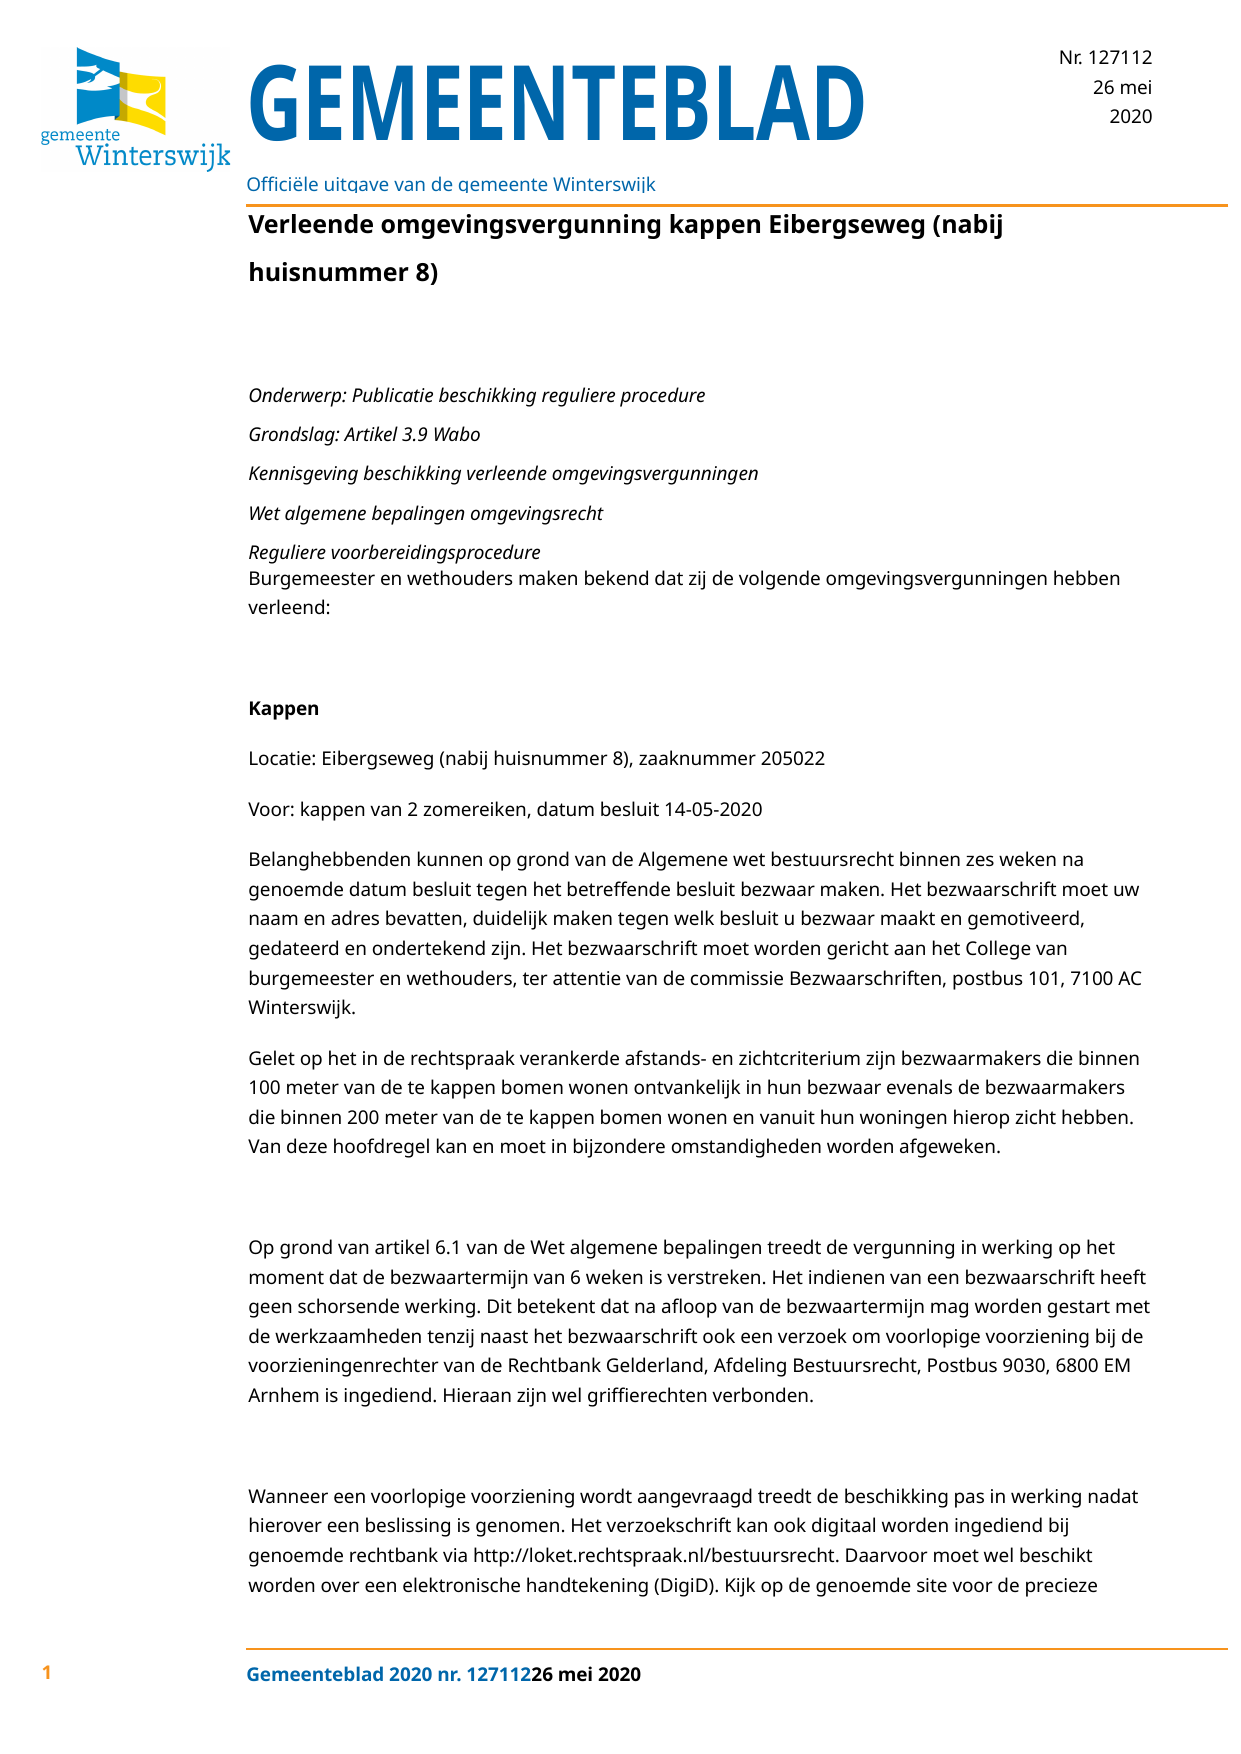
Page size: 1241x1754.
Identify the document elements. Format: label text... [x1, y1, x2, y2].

text Reguliere voorbereidingsprocedure [248, 539, 1152, 565]
text Grondslag: Artikel 3.9 Wabo [248, 421, 1152, 447]
text Verleende omgevingsvergunning kappen Eibergseweg (nabij huisnummer 8) [248, 207, 1152, 288]
picture [225, 153, 231, 162]
picture [41, 47, 231, 172]
text Burgemeester en wethouders maken bekend dat zij de volgende omgevingsvergunningen hebben verleend: [248, 565, 1152, 620]
text Voor: kappen van 2 zomereiken, datum besluit 14-05-2020 [248, 796, 1152, 822]
text Wet algemene bepalingen omgevingsrecht [248, 500, 1152, 525]
text Belanghebbenden kunnen op grond van de Algemene wet bestuursrecht binnen zes weken na genoemde datum besluit tegen het betreffende besluit bezwaar maken. Het bezwaarschrift moet uw naam en adres bevatten, duidelijk maken tegen welk besluit u bezwaar maakt en gemotiveerd, gedateerd en ondertekend zijn. Het bezwaarschrift moet worden gericht aan het College van burgemeester en wethouders, ter attentie van de commissie Bezwaarschriften, postbus 101, 7100 AC Winterswijk. [248, 846, 1152, 1020]
text Locatie: Eibergseweg (nabij huisnummer 8), zaaknummer 205022 [248, 746, 1152, 771]
text Wanneer een voorlopige voorziening wordt aangevraagd treedt de beschikking pas in werking nadat hierover een beslissing is genomen. Het verzoekschrift kan ook digitaal worden ingediend bij genoemde rechtbank via http://loket.rechtspraak.nl/bestuursrecht. Daarvoor moet wel beschikt worden over een elektronische handtekening (DigiD). Kijk op de genoemde site voor de precieze [248, 1483, 1152, 1597]
text Onderwerp: Publicatie beschikking reguliere procedure [248, 382, 1152, 408]
text Gelet op het in de rechtspraak verankerde afstands- en zichtcriterium zijn bezwaarmakers die binnen 100 meter van de te kappen bomen wonen ontvankelijk in hun bezwaar evenals de bezwaarmakers die binnen 200 meter van de te kappen bomen wonen en vanuit hun woningen hierop zicht hebben. Van deze hoofdregel kan en moet in bijzondere omstandigheden worden afgeweken. [248, 1045, 1152, 1159]
text Op grond van artikel 6.1 van de Wet algemene bepalingen treedt de vergunning in werking op het moment dat de bezwaartermijn van 6 weken is verstreken. Het indienen van een bezwaarschrift heeft geen schorsende werking. Dit betekent dat na afloop van de bezwaartermijn mag worden gestart met de werkzaamheden tenzij naast het bezwaarschrift ook een verzoek om voorlopige voorziening bij de voorzieningenrechter van de Rechtbank Gelderland, Afdeling Bestuursrecht, Postbus 9030, 6800 EM Arnhem is ingediend. Hieraan zijn wel griffierechten verbonden. [248, 1234, 1152, 1408]
text Kappen [248, 695, 1152, 721]
text Kennisgeving beschikking verleende omgevingsvergunningen [248, 460, 1152, 486]
